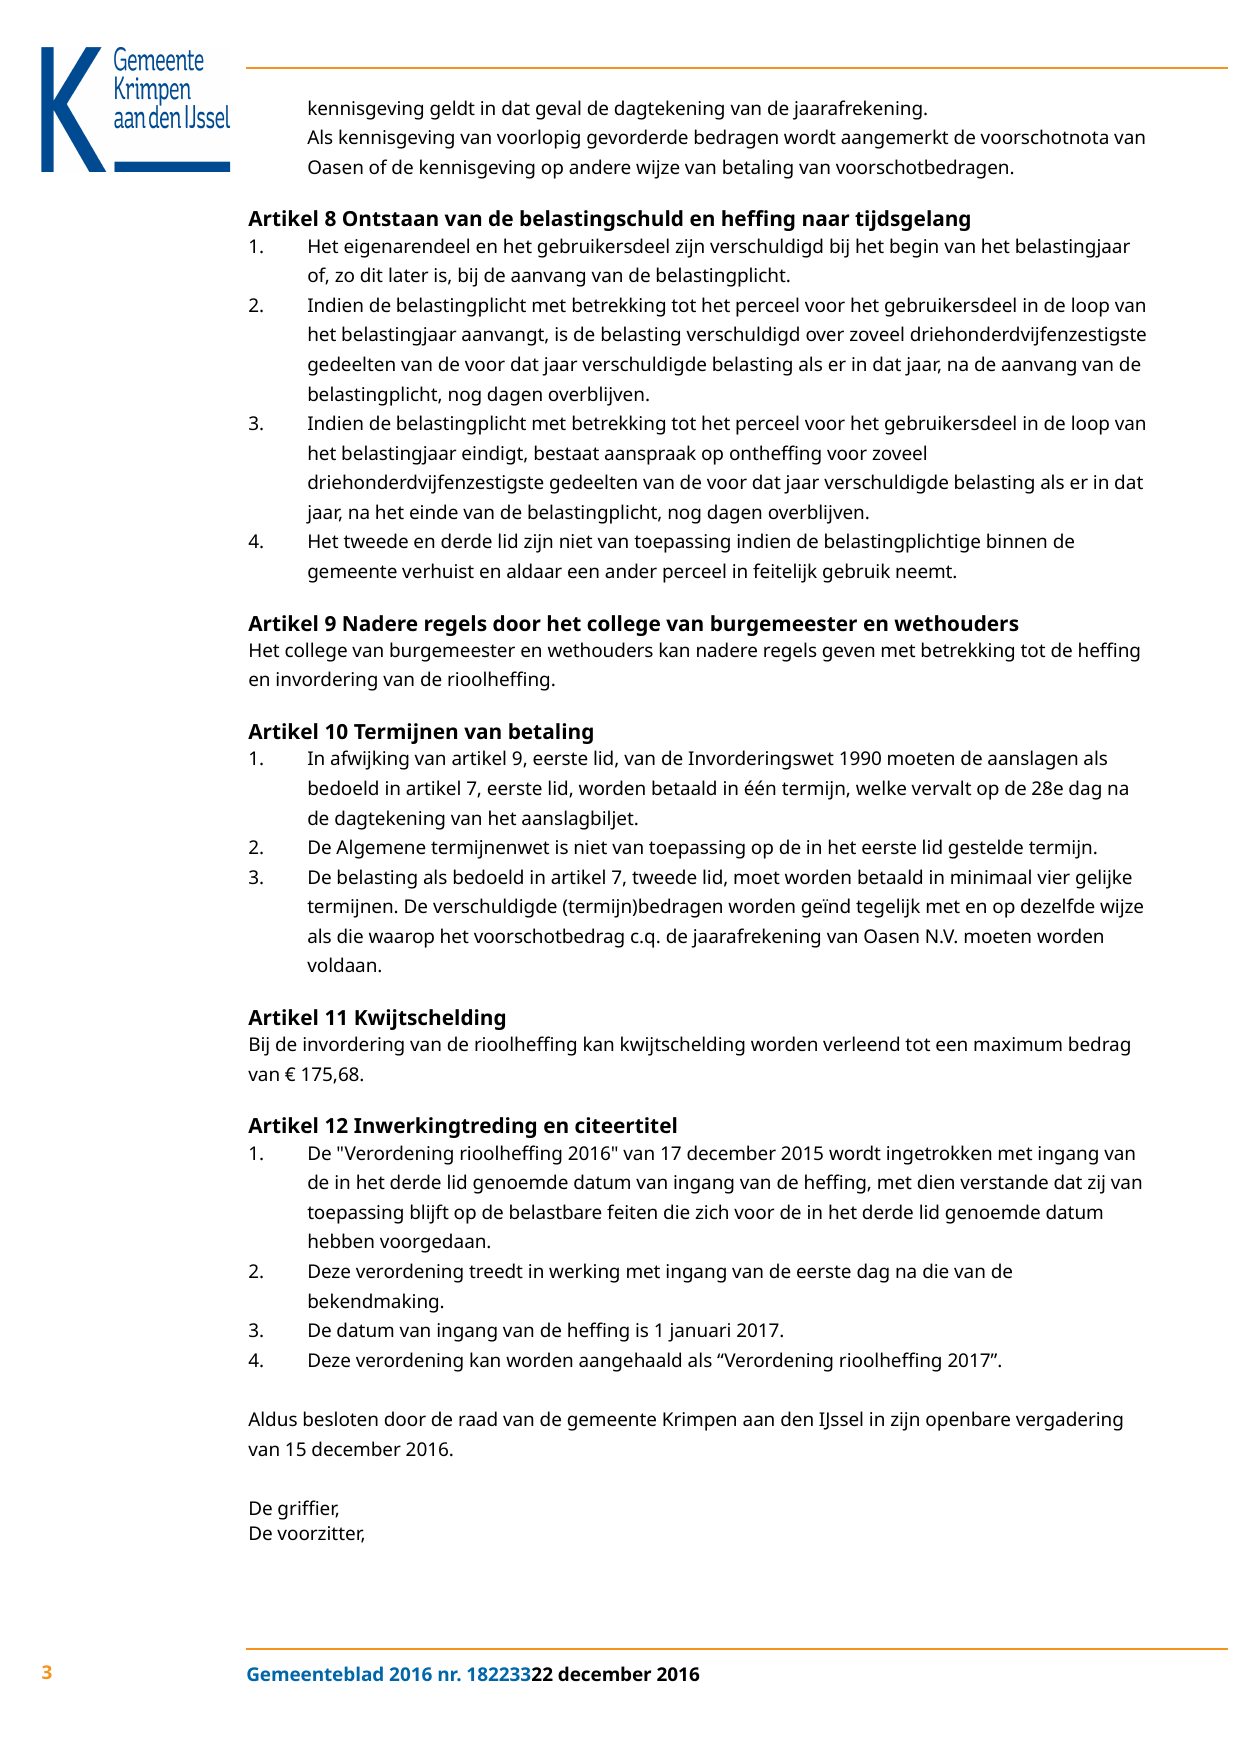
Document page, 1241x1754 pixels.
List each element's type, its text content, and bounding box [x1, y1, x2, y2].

list De belasting als bedoeld in artikel 7, tweede lid, moet worden betaald in minimaal vier gelijke termijnen. De verschuldigde (termijn)bedragen worden geïnd tegelijk met en op dezelfde wijze als die waarop het voorschotbedrag c.q. de jaarafrekening van Oasen N.V. moeten worden voldaan. [248, 864, 1152, 978]
text Artikel 10 Termijnen van betaling [248, 717, 1152, 746]
list Het eigenarendeel en het gebruikersdeel zijn verschuldigd bij het begin van het belastingjaar of, zo dit later is, bij de aanvang van de belastingplicht. [248, 233, 1152, 288]
list De datum van ingang van de heffing is 1 januari 2017. [248, 1317, 1152, 1343]
list Indien de belastingplicht met betrekking tot het perceel voor het gebruikersdeel in de loop van het belastingjaar aanvangt, is de belasting verschuldigd over zoveel driehonderdvijfenzestigste gedeelten van de voor dat jaar verschuldigde belasting als er in dat jaar, na de aanvang van de belastingplicht, nog dagen overblijven. [248, 292, 1152, 406]
text Artikel 9 Nadere regels door het college van burgemeester en wethouders [248, 609, 1152, 637]
list De "Verordening rioolheffing 2016" van 17 december 2015 wordt ingetrokken met ingang van de in het derde lid genoemde datum van ingang van de heffing, met dien verstande dat zij van toepassing blijft op de belastbare feiten die zich voor de in het derde lid genoemde datum hebben voorgedaan. [248, 1140, 1152, 1254]
text Artikel 11 Kwijtschelding [248, 1003, 1152, 1031]
list Het tweede en derde lid zijn niet van toepassing indien de belastingplichtige binnen de gemeente verhuist en aldaar een ander perceel in feitelijk gebruik neemt. [248, 529, 1152, 584]
list Als kennisgeving van voorlopig gevorderde bedragen wordt aangemerkt de voorschotnota van Oasen of de kennisgeving op andere wijze van betaling van voorschotbedragen. [248, 124, 1152, 180]
text Bij de invordering van de rioolheffing kan kwijtschelding worden verleend tot een maximum bedrag van € 175,68. [248, 1031, 1152, 1087]
text Het college van burgemeester en wethouders kan nadere regels geven met betrekking tot de heffing en invordering van de rioolheffing. [248, 637, 1152, 692]
text Artikel 8 Ontstaan van de belastingschuld en heffing naar tijdsgelang [248, 204, 1152, 233]
list Deze verordening treedt in werking met ingang van de eerste dag na die van de bekendmaking. [248, 1258, 1152, 1313]
text Aldus besloten door de raad van de gemeente Krimpen aan den IJssel in zijn openbare vergadering van 15 december 2016. [248, 1406, 1152, 1461]
list De Algemene termijnenwet is niet van toepassing op de in het eerste lid gestelde termijn. [248, 834, 1152, 860]
text De voorzitter, [248, 1521, 1152, 1546]
list Indien de belastingplicht met betrekking tot het perceel voor het gebruikersdeel in de loop van het belastingjaar eindigt, bestaat aanspraak op ontheffing voor zoveel driehonderdvijfenzestigste gedeelten van de voor dat jaar verschuldigde belasting als er in dat jaar, na het einde van de belastingplicht, nog dagen overblijven. [248, 410, 1152, 525]
picture [41, 47, 231, 172]
list Deze verordening kan worden aangehaald als “Verordening rioolheffing 2017”. [248, 1347, 1152, 1373]
text De griffier, [248, 1495, 1152, 1521]
text Artikel 12 Inwerkingtreding en citeertitel [248, 1111, 1152, 1140]
list kennisgeving geldt in dat geval de dagtekening van de jaarafrekening. [248, 95, 1152, 121]
list In afwijking van artikel 9, eerste lid, van de Invorderingswet 1990 moeten de aanslagen als bedoeld in artikel 7, eerste lid, worden betaald in één termijn, welke vervalt op de 28e dag na de dagtekening van het aanslagbiljet. [248, 746, 1152, 830]
